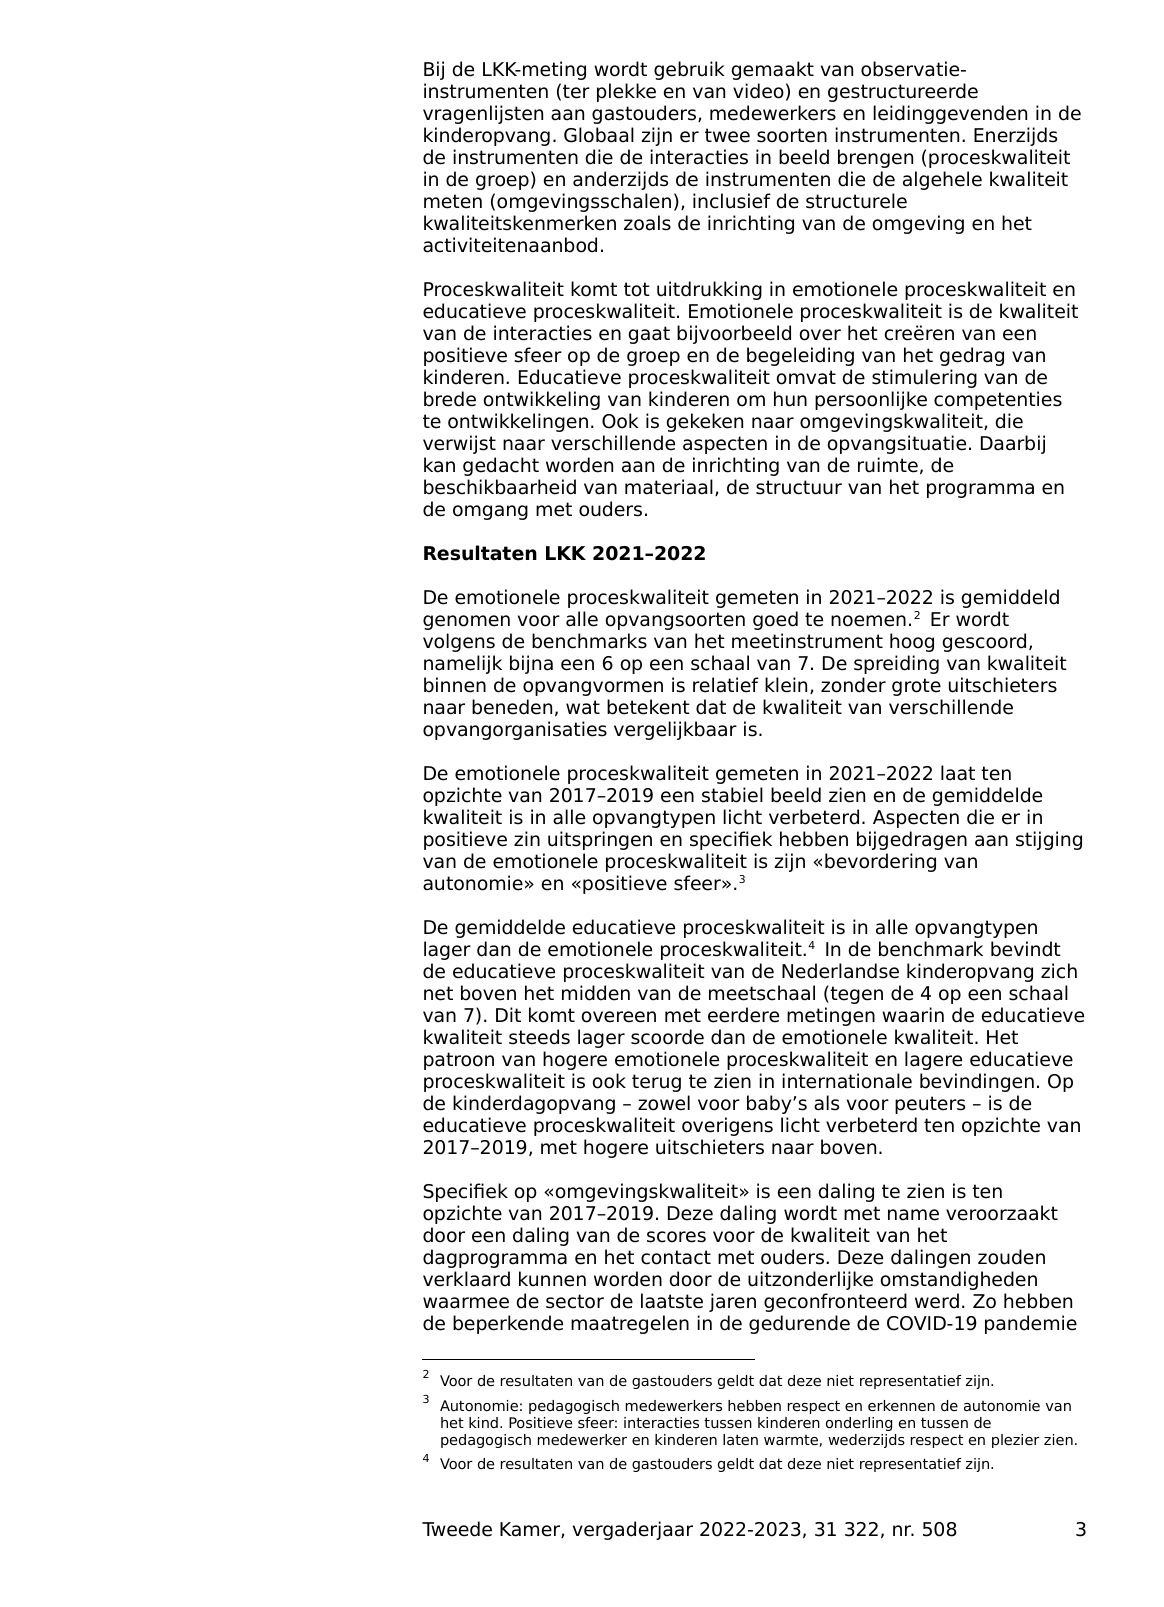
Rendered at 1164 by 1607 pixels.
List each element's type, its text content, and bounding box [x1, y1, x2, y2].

text De gemiddelde educatieve proceskwaliteit is in alle opvangtypen lager dan de emotionele proceskwaliteit. In de benchmark bevindt de educatieve proceskwaliteit van de Nederlandse kinderopvang zich net boven het midden van de meetschaal (tegen de 4 op een schaal van 7). Dit komt overeen met eerdere metingen waarin de educatieve kwaliteit steeds lager scoorde dan de emotionele kwaliteit. Het patroon van hogere emotionele proceskwaliteit en lagere educatieve proceskwaliteit is ook terug te zien in internationale bevindingen. Op de kinderdagopvang – zowel voor baby’s als voor peuters – is de educatieve proceskwaliteit overigens licht verbeterd ten opzichte van 2017–2019, met hogere uitschieters naar boven. [422, 917, 1087, 1159]
text Voor de resultaten van de gastouders geldt dat deze niet representatief zijn. [422, 1368, 1087, 1391]
text Bij de LKK-meting wordt gebruik gemaakt van observatie-instrumenten (ter plekke en van video) en gestructureerde vragenlijsten aan gastouders, medewerkers en leidinggevenden in de kinderopvang. Globaal zijn er twee soorten instrumenten. Enerzijds de instrumenten die de interacties in beeld brengen (proceskwaliteit in de groep) en anderzijds de instrumenten die de algehele kwaliteit meten (omgevingsschalen), inclusief de structurele kwaliteitskenmerken zoals de inrichting van de omgeving en het activiteitenaanbod. [422, 59, 1087, 257]
text De emotionele proceskwaliteit gemeten in 2021–2022 laat ten opzichte van 2017–2019 een stabiel beeld zien en de gemiddelde kwaliteit is in alle opvangtypen licht verbeterd. Aspecten die er in positieve zin uitspringen en specifiek hebben bijgedragen aan stijging van de emotionele proceskwaliteit is zijn «bevordering van autonomie» en «positieve sfeer». [422, 763, 1087, 895]
subtitle Resultaten LKK 2021–2022 [422, 543, 1087, 565]
text Specifiek op «omgevingskwaliteit» is een daling te zien is ten opzichte van 2017–2019. Deze daling wordt met name veroorzaakt door een daling van de scores voor de kwaliteit van het dagprogramma en het contact met ouders. Deze dalingen zouden verklaard kunnen worden door de uitzonderlijke omstandigheden waarmee de sector de laatste jaren geconfronteerd werd. Zo hebben de beperkende maatregelen in de gedurende de COVID-19 pandemie [422, 1181, 1087, 1335]
text Voor de resultaten van de gastouders geldt dat deze niet representatief zijn. [422, 1452, 1087, 1474]
text Proceskwaliteit komt tot uitdrukking in emotionele proceskwaliteit en educatieve proceskwaliteit. Emotionele proceskwaliteit is de kwaliteit van de interacties en gaat bijvoorbeeld over het creëren van een positieve sfeer op de groep en de begeleiding van het gedrag van kinderen. Educatieve proceskwaliteit omvat de stimulering van de brede ontwikkeling van kinderen om hun persoonlijke competenties te ontwikkelingen. Ook is gekeken naar omgevingskwaliteit, die verwijst naar verschillende aspecten in de opvangsituatie. Daarbij kan gedacht worden aan de inrichting van de ruimte, de beschikbaarheid van materiaal, de structuur van het programma en de omgang met ouders. [422, 279, 1087, 521]
text De emotionele proceskwaliteit gemeten in 2021–2022 is gemiddeld genomen voor alle opvangsoorten goed te noemen. Er wordt volgens de benchmarks van het meetinstrument hoog gescoord, namelijk bijna een 6 op een schaal van 7. De spreiding van kwaliteit binnen de opvangvormen is relatief klein, zonder grote uitschieters naar beneden, wat betekent dat de kwaliteit van verschillende opvangorganisaties vergelijkbaar is. [422, 587, 1087, 741]
text Autonomie: pedagogisch medewerkers hebben respect en erkennen de autonomie van het kind. Positieve sfeer: interacties tussen kinderen onderling en tussen de pedagogisch medewerker en kinderen laten warmte, wederzijds respect en plezier zien. [422, 1393, 1087, 1449]
